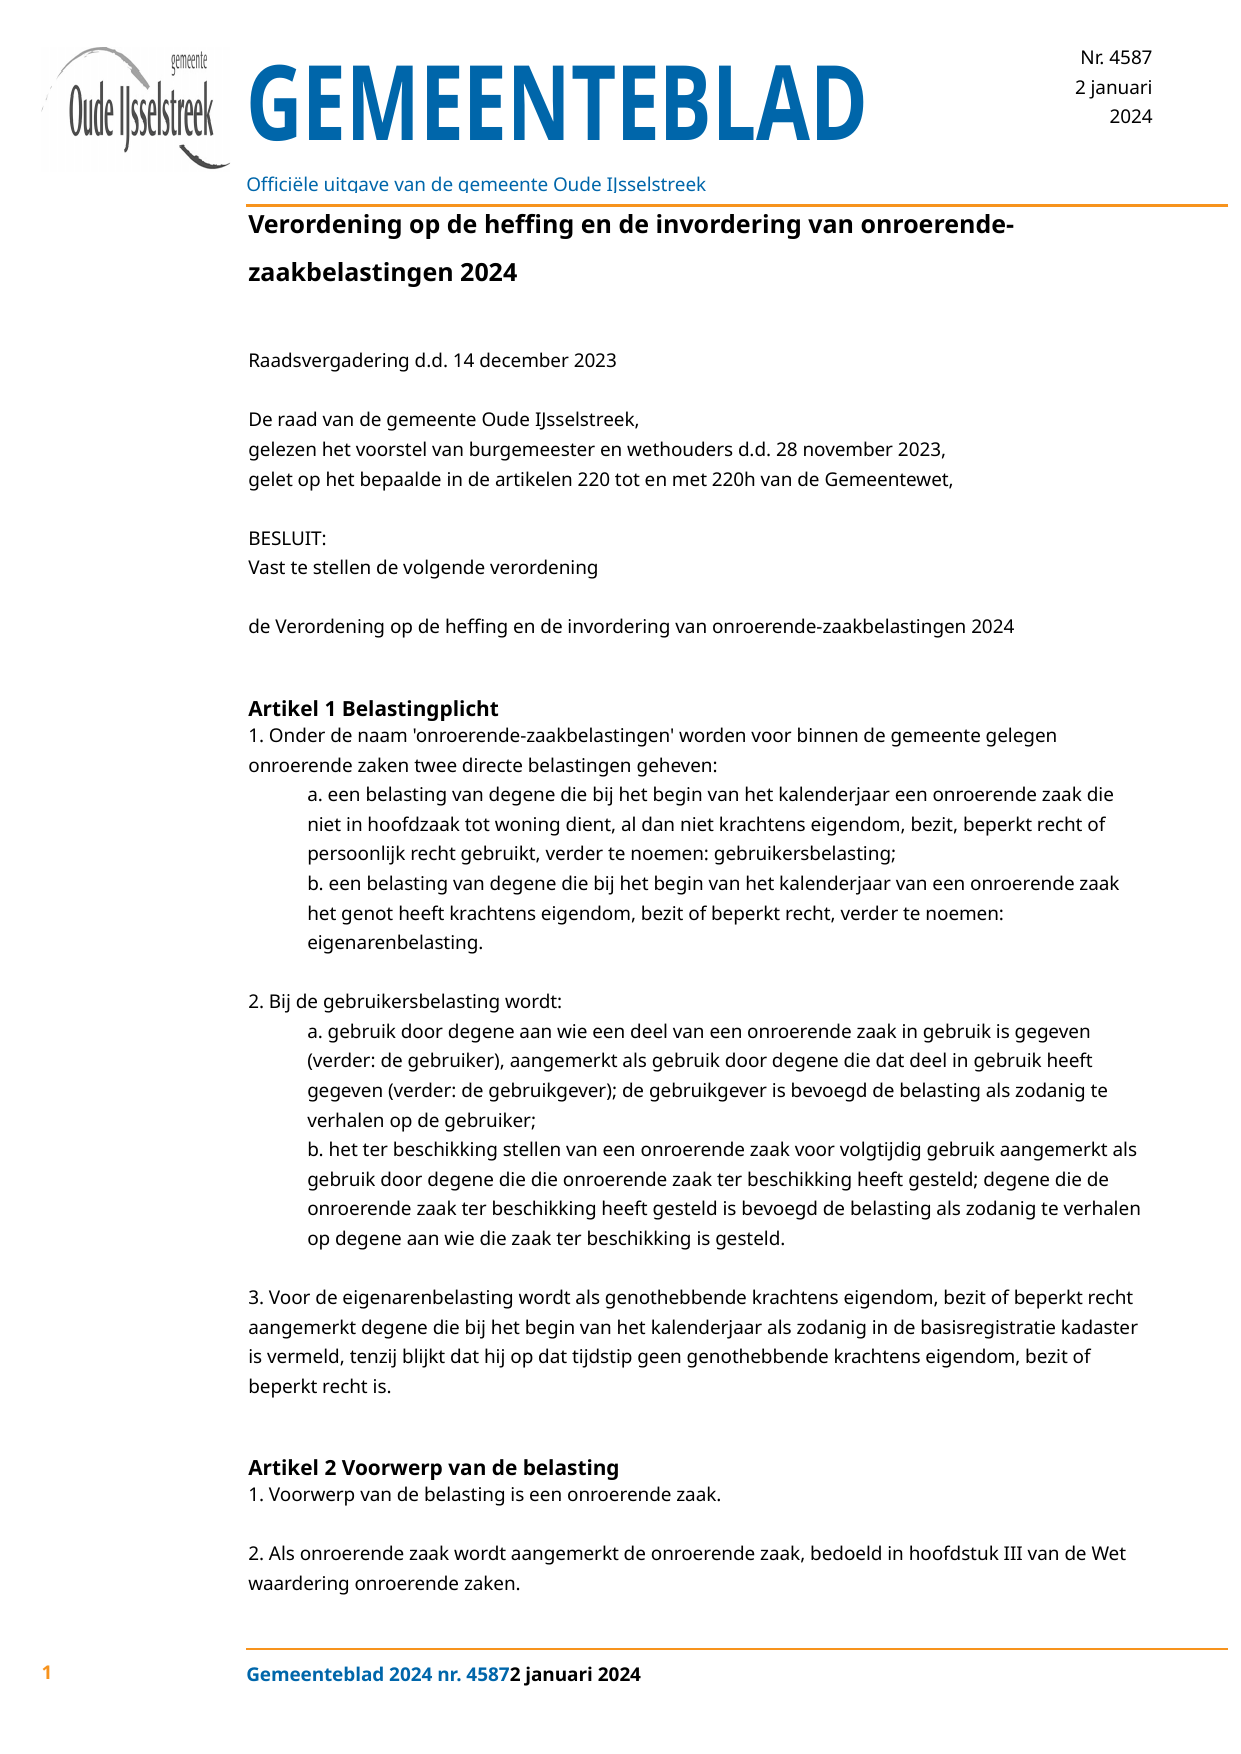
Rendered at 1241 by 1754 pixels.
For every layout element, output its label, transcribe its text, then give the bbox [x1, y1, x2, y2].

text Vast te stellen de volgende verordening [248, 554, 1152, 580]
text Raadsvergadering d.d. 14 december 2023 [248, 347, 1152, 373]
list a. een belasting van degene die bij het begin van het kalenderjaar een onroerende zaak die niet in hoofdzaak tot woning dient, al dan niet krachtens eigendom, bezit, beperkt recht of persoonlijk recht gebruikt, verder te noemen: gebruikersbelasting; [248, 781, 1152, 866]
text 1. Onder de naam 'onroerende-zaakbelastingen' worden voor binnen de gemeente gelegen onroerende zaken twee directe belastingen geheven: [248, 722, 1152, 777]
text Verordening op de heffing en de invordering van onroerende-zaakbelastingen 2024 [248, 207, 1152, 288]
text gelet op het bepaalde in de artikelen 220 tot en met 220h van de Gemeentewet, [248, 466, 1152, 492]
text Artikel 1 Belastingplicht [248, 694, 1152, 722]
text gelezen het voorstel van burgemeester en wethouders d.d. 28 november 2023, [248, 436, 1152, 462]
text 3. Voor de eigenarenbelasting wordt als genothebbende krachtens eigendom, bezit of beperkt recht aangemerkt degene die bij het begin van het kalenderjaar als zodanig in de basisregistratie kadaster is vermeld, tenzij blijkt dat hij op dat tijdstip geen genothebbende krachtens eigendom, bezit of beperkt recht is. [248, 1284, 1152, 1399]
text 2. Als onroerende zaak wordt aangemerkt de onroerende zaak, bedoeld in hoofdstuk III van de Wet waardering onroerende zaken. [248, 1541, 1152, 1596]
text 2. Bij de gebruikersbelasting wordt: [248, 988, 1152, 1014]
text 1. Voorwerp van de belasting is een onroerende zaak. [248, 1481, 1152, 1507]
list a. gebruik door degene aan wie een deel van een onroerende zaak in gebruik is gegeven (verder: de gebruiker), aangemerkt als gebruik door degene die dat deel in gebruik heeft gegeven (verder: de gebruikgever); de gebruikgever is bevoegd de belasting als zodanig te verhalen op de gebruiker; [248, 1018, 1152, 1132]
list b. het ter beschikking stellen van een onroerende zaak voor volgtijdig gebruik aangemerkt als gebruik door degene die die onroerende zaak ter beschikking heeft gesteld; degene die de onroerende zaak ter beschikking heeft gesteld is bevoegd de belasting als zodanig te verhalen op degene aan wie die zaak ter beschikking is gesteld. [248, 1136, 1152, 1251]
text De raad van de gemeente Oude IJsselstreek, [248, 407, 1152, 432]
text Artikel 2 Voorwerp van de belasting [248, 1453, 1152, 1481]
text de Verordening op de heffing en de invordering van onroerende-zaakbelastingen 2024 [248, 614, 1152, 639]
text BESLUIT: [248, 525, 1152, 551]
picture [41, 47, 231, 172]
list b. een belasting van degene die bij het begin van het kalenderjaar van een onroerende zaak het genot heeft krachtens eigendom, bezit of beperkt recht, verder te noemen: eigenarenbelasting. [248, 870, 1152, 955]
